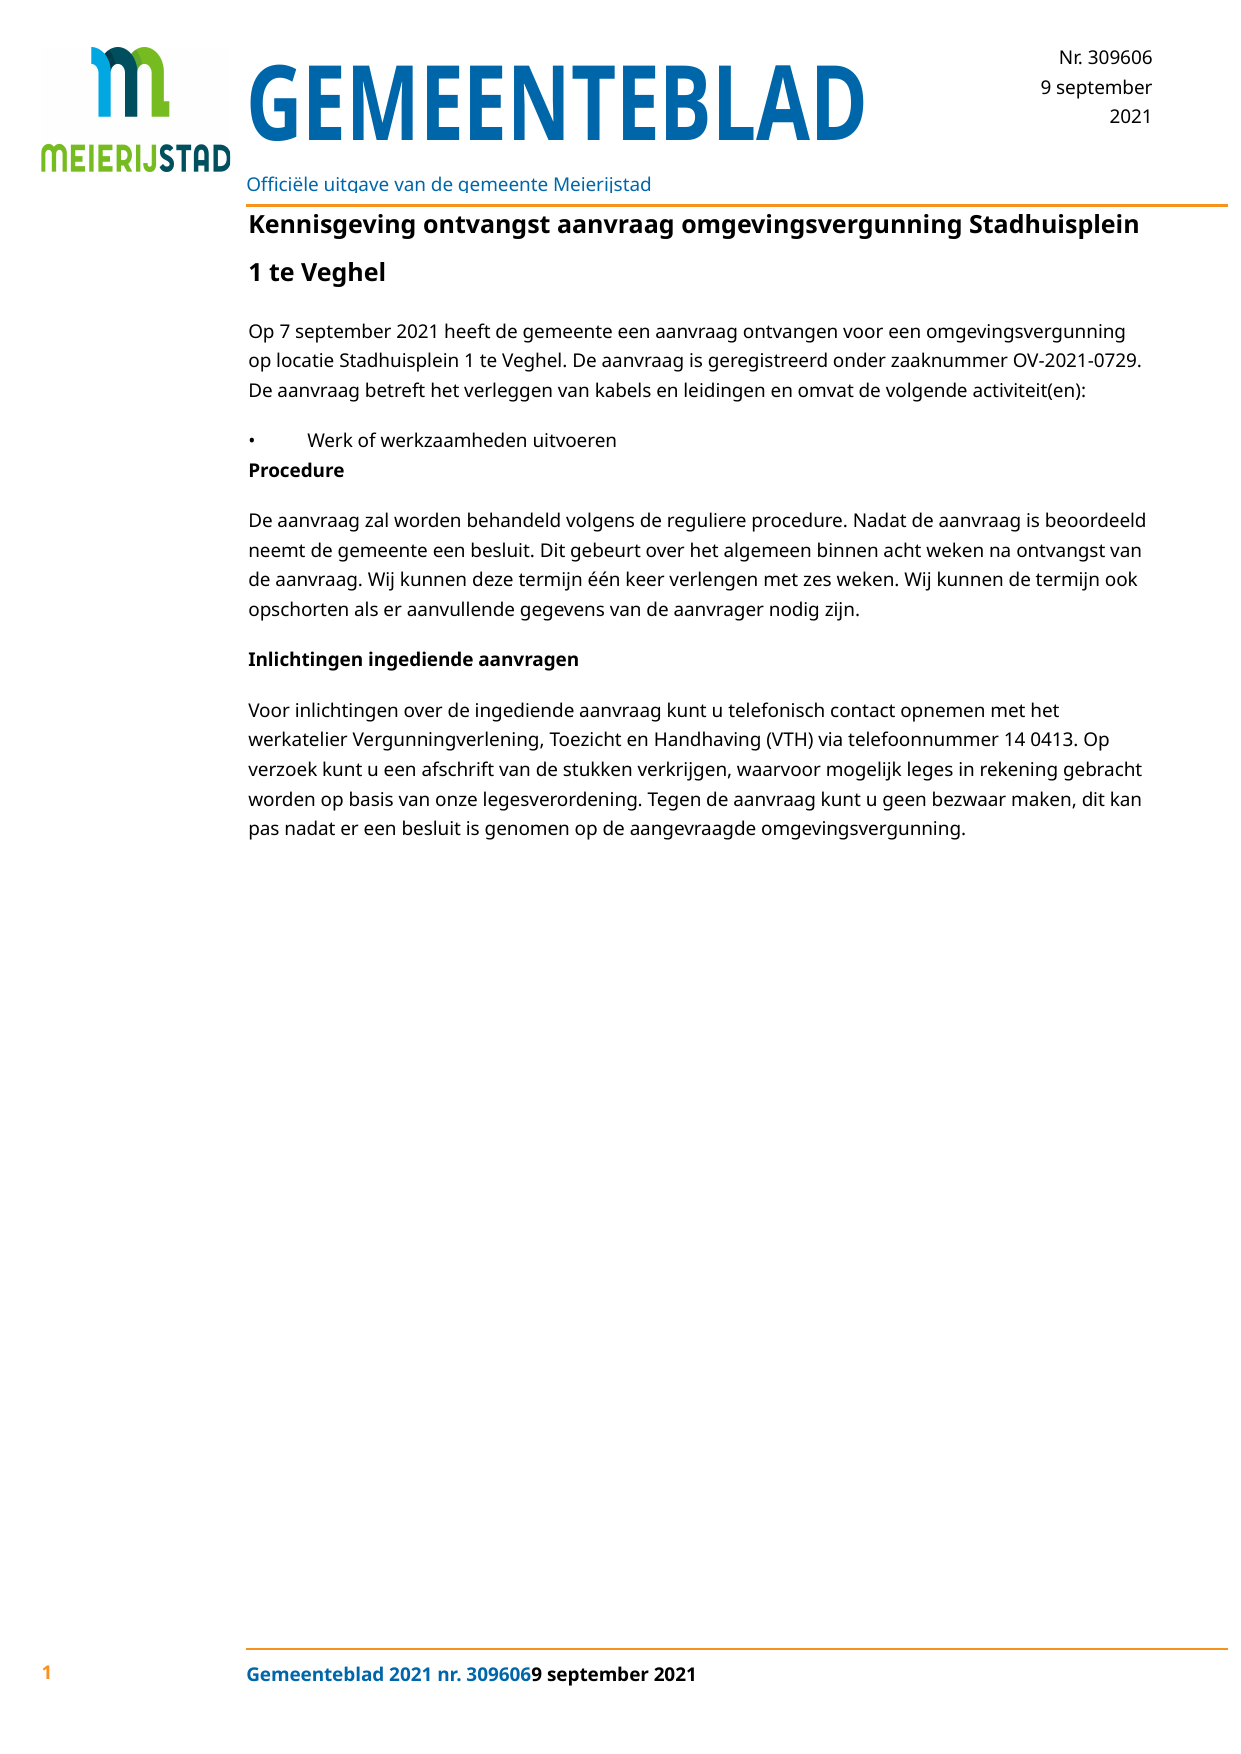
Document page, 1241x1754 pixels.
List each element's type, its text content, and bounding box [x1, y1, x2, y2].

list Werk of werkzaamheden uitvoeren [248, 427, 1152, 453]
text Inlichtingen ingediende aanvragen [248, 647, 1152, 672]
text Voor inlichtingen over de ingediende aanvraag kunt u telefonisch contact opnemen met het werkatelier Vergunningverlening, Toezicht en Handhaving (VTH) via telefoonnummer 14 0413. Op verzoek kunt u een afschrift van de stukken verkrijgen, waarvoor mogelijk leges in rekening gebracht worden op basis van onze legesverordening. Tegen de aanvraag kunt u geen bezwaar maken, dit kan pas nadat er een besluit is genomen op de aangevraagde omgevingsvergunning. [248, 697, 1152, 841]
text Op 7 september 2021 heeft de gemeente een aanvraag ontvangen voor een omgevingsvergunning op locatie Stadhuisplein 1 te Veghel. De aanvraag is geregistreerd onder zaaknummer OV-2021-0729. De aanvraag betreft het verleggen van kabels en leidingen en omvat de volgende activiteit(en): [248, 318, 1152, 403]
text De aanvraag zal worden behandeld volgens de reguliere procedure. Nadat de aanvraag is beoordeeld neemt de gemeente een besluit. Dit gebeurt over het algemeen binnen acht weken na ontvangst van de aanvraag. Wij kunnen deze termijn één keer verlengen met zes weken. Wij kunnen de termijn ook opschorten als er aanvullende gegevens van de aanvrager nodig zijn. [248, 507, 1152, 622]
text Procedure [248, 457, 1152, 483]
picture [41, 47, 231, 172]
text Kennisgeving ontvangst aanvraag omgevingsvergunning Stadhuisplein 1 te Veghel [248, 207, 1152, 288]
